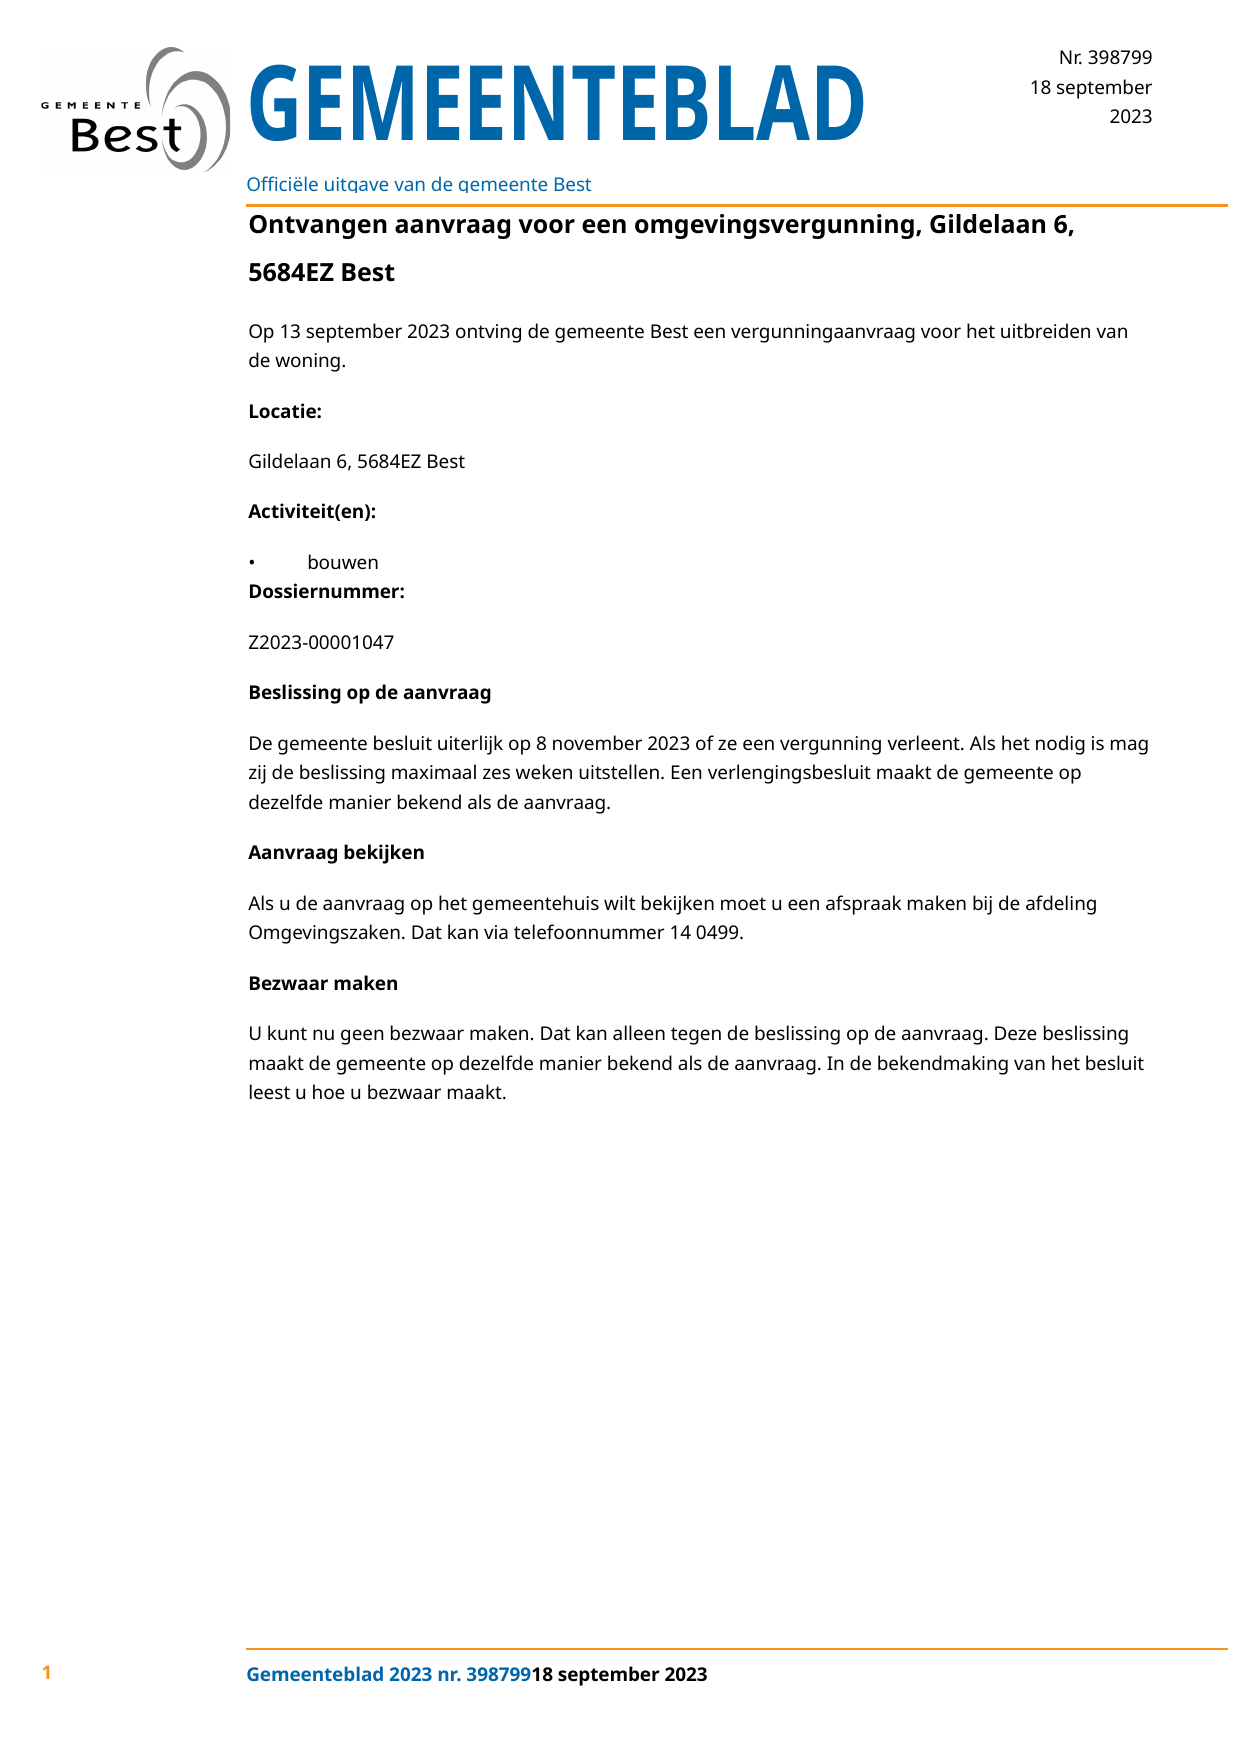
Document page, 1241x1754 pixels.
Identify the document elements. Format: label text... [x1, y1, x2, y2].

text Ontvangen aanvraag voor een omgevingsvergunning, Gildelaan 6, 5684EZ Best [248, 207, 1152, 288]
text Als u de aanvraag op het gemeentehuis wilt bekijken moet u een afspraak maken bij de afdeling Omgevingszaken. Dat kan via telefoonnummer 14 0499. [248, 890, 1152, 945]
text De gemeente besluit uiterlijk op 8 november 2023 of ze een vergunning verleent. Als het nodig is mag zij de beslissing maximaal zes weken uitstellen. Een verlengingsbesluit maakt de gemeente op dezelfde manier bekend als de aanvraag. [248, 730, 1152, 815]
text Activiteit(en): [248, 499, 1152, 524]
list bouwen [248, 549, 1152, 575]
text Dossiernummer: [248, 579, 1152, 604]
text Beslissing op de aanvraag [248, 679, 1152, 705]
text Aanvraag bekijken [248, 839, 1152, 865]
text Z2023-00001047 [248, 629, 1152, 655]
text Op 13 september 2023 ontving de gemeente Best een vergunningaanvraag voor het uitbreiden van de woning. [248, 318, 1152, 373]
text U kunt nu geen bezwaar maken. Dat kan alleen tegen de beslissing op de aanvraag. Deze beslissing maakt de gemeente op dezelfde manier bekend als de aanvraag. In de bekendmaking van het besluit leest u hoe u bezwaar maakt. [248, 1020, 1152, 1105]
picture [41, 47, 231, 172]
text Gildelaan 6, 5684EZ Best [248, 448, 1152, 474]
text Bezwaar maken [248, 970, 1152, 996]
text Locatie: [248, 398, 1152, 424]
